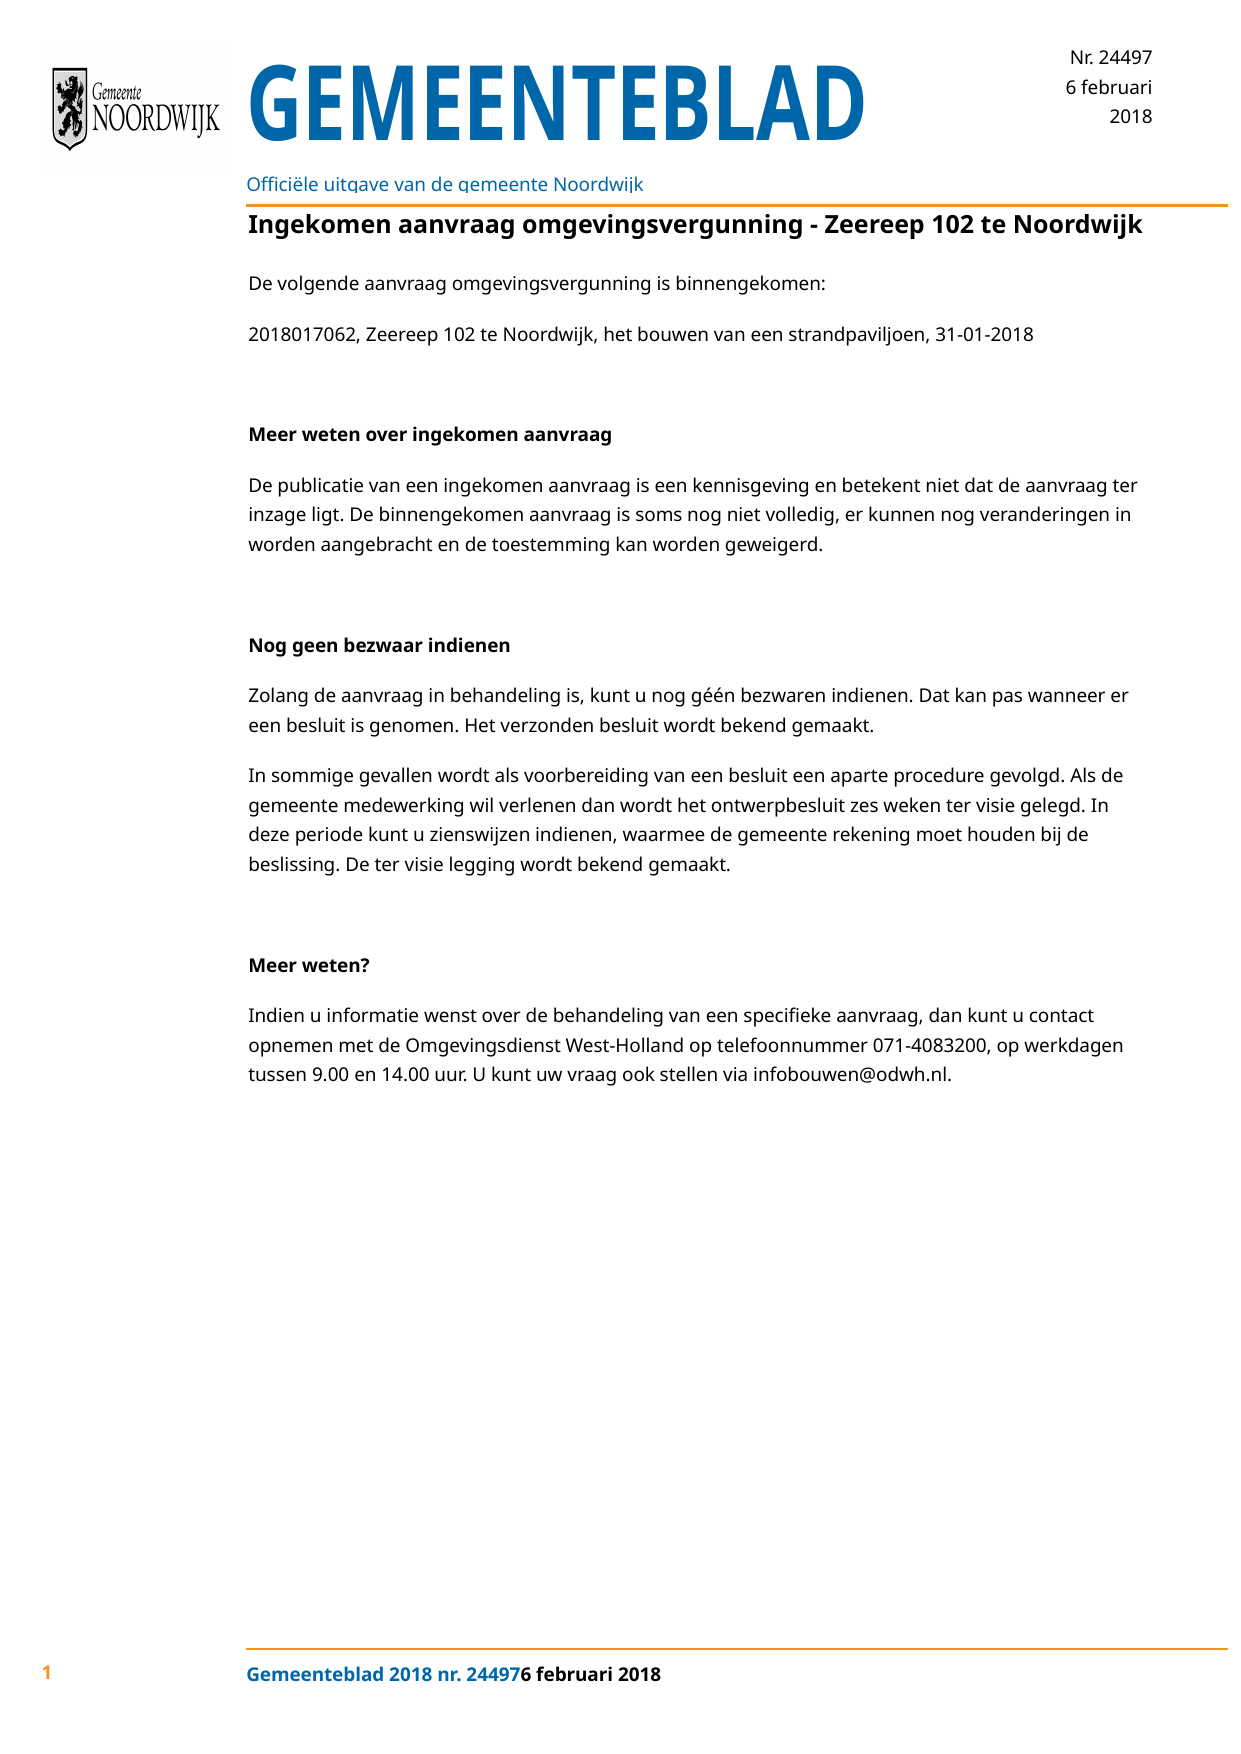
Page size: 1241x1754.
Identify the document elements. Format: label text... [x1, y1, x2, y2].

text De volgende aanvraag omgevingsvergunning is binnengekomen: [248, 270, 1152, 296]
text Meer weten over ingekomen aanvraag [248, 422, 1152, 447]
text In sommige gevallen wordt als voorbereiding van een besluit een aparte procedure gevolgd. Als de gemeente medewerking wil verlenen dan wordt het ontwerpbesluit zes weken ter visie gelegd. In deze periode kunt u zienswijzen indienen, waarmee de gemeente rekening moet houden bij de beslissing. De ter visie legging wordt bekend gemaakt. [248, 762, 1152, 877]
text Zolang de aanvraag in behandeling is, kunt u nog géén bezwaren indienen. Dat kan pas wanneer er een besluit is genomen. Het verzonden besluit wordt bekend gemaakt. [248, 682, 1152, 738]
text Meer weten? [248, 952, 1152, 978]
text 2018017062, Zeereep 102 te Noordwijk, het bouwen van een strandpaviljoen, 31-01-2018 [248, 321, 1152, 346]
text Ingekomen aanvraag omgevingsvergunning - Zeereep 102 te Noordwijk [248, 207, 1152, 241]
picture [41, 47, 231, 172]
text De publicatie van een ingekomen aanvraag is een kennisgeving en betekent niet dat de aanvraag ter inzage ligt. De binnengekomen aanvraag is soms nog niet volledig, er kunnen nog veranderingen in worden aangebracht en de toestemming kan worden geweigerd. [248, 472, 1152, 557]
text Nog geen bezwaar indienen [248, 632, 1152, 658]
text Indien u informatie wenst over de behandeling van een specifieke aanvraag, dan kunt u contact opnemen met de Omgevingsdienst West-Holland op telefoonnummer 071-4083200, op werkdagen tussen 9.00 en 14.00 uur. U kunt uw vraag ook stellen via infobouwen@odwh.nl. [248, 1002, 1152, 1087]
